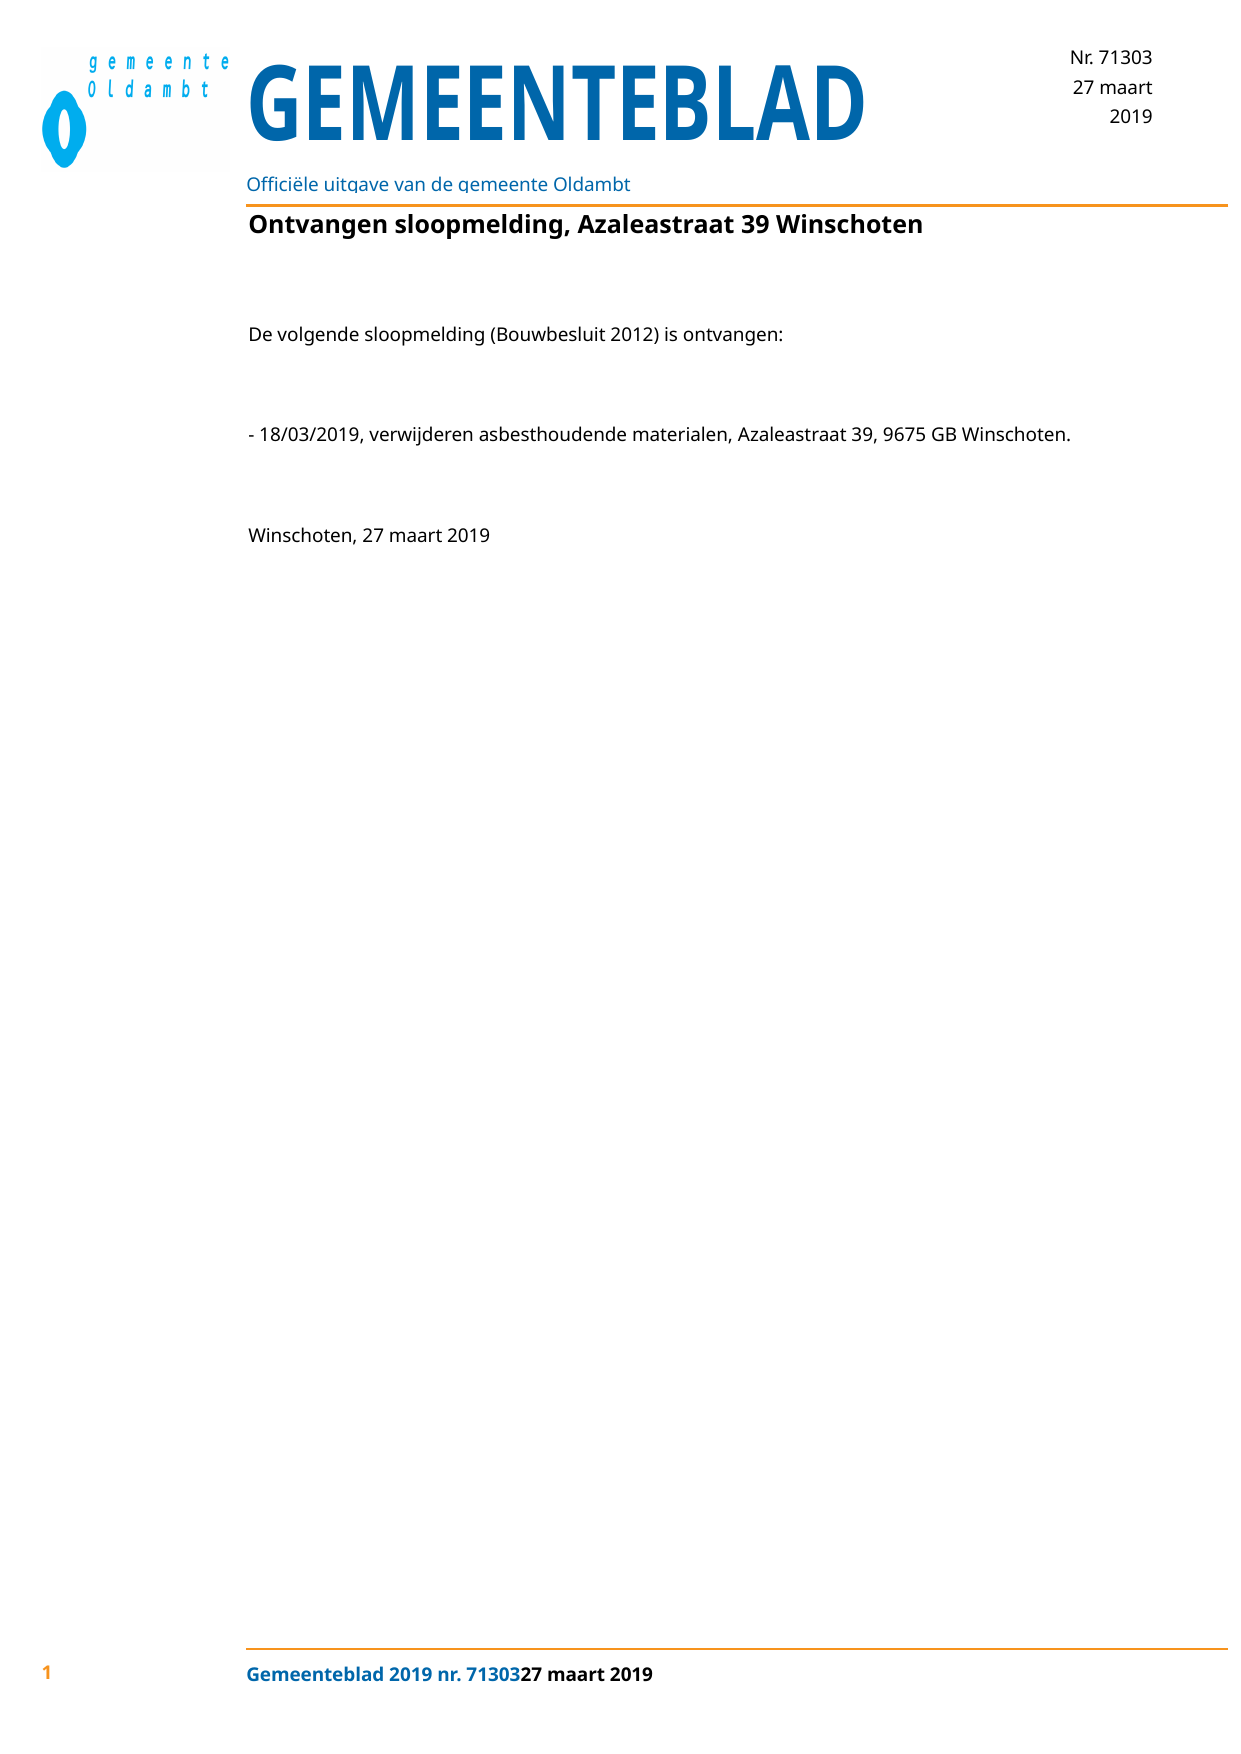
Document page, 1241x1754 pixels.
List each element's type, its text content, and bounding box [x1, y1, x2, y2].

text Ontvangen sloopmelding, Azaleastraat 39 Winschoten [248, 207, 1152, 241]
picture [41, 47, 231, 172]
text Winschoten, 27 maart 2019 [248, 522, 1152, 548]
text De volgende sloopmelding (Bouwbesluit 2012) is ontvangen: [248, 321, 1152, 346]
text - 18/03/2019, verwijderen asbesthoudende materialen, Azaleastraat 39, 9675 GB Winschoten. [248, 422, 1152, 447]
